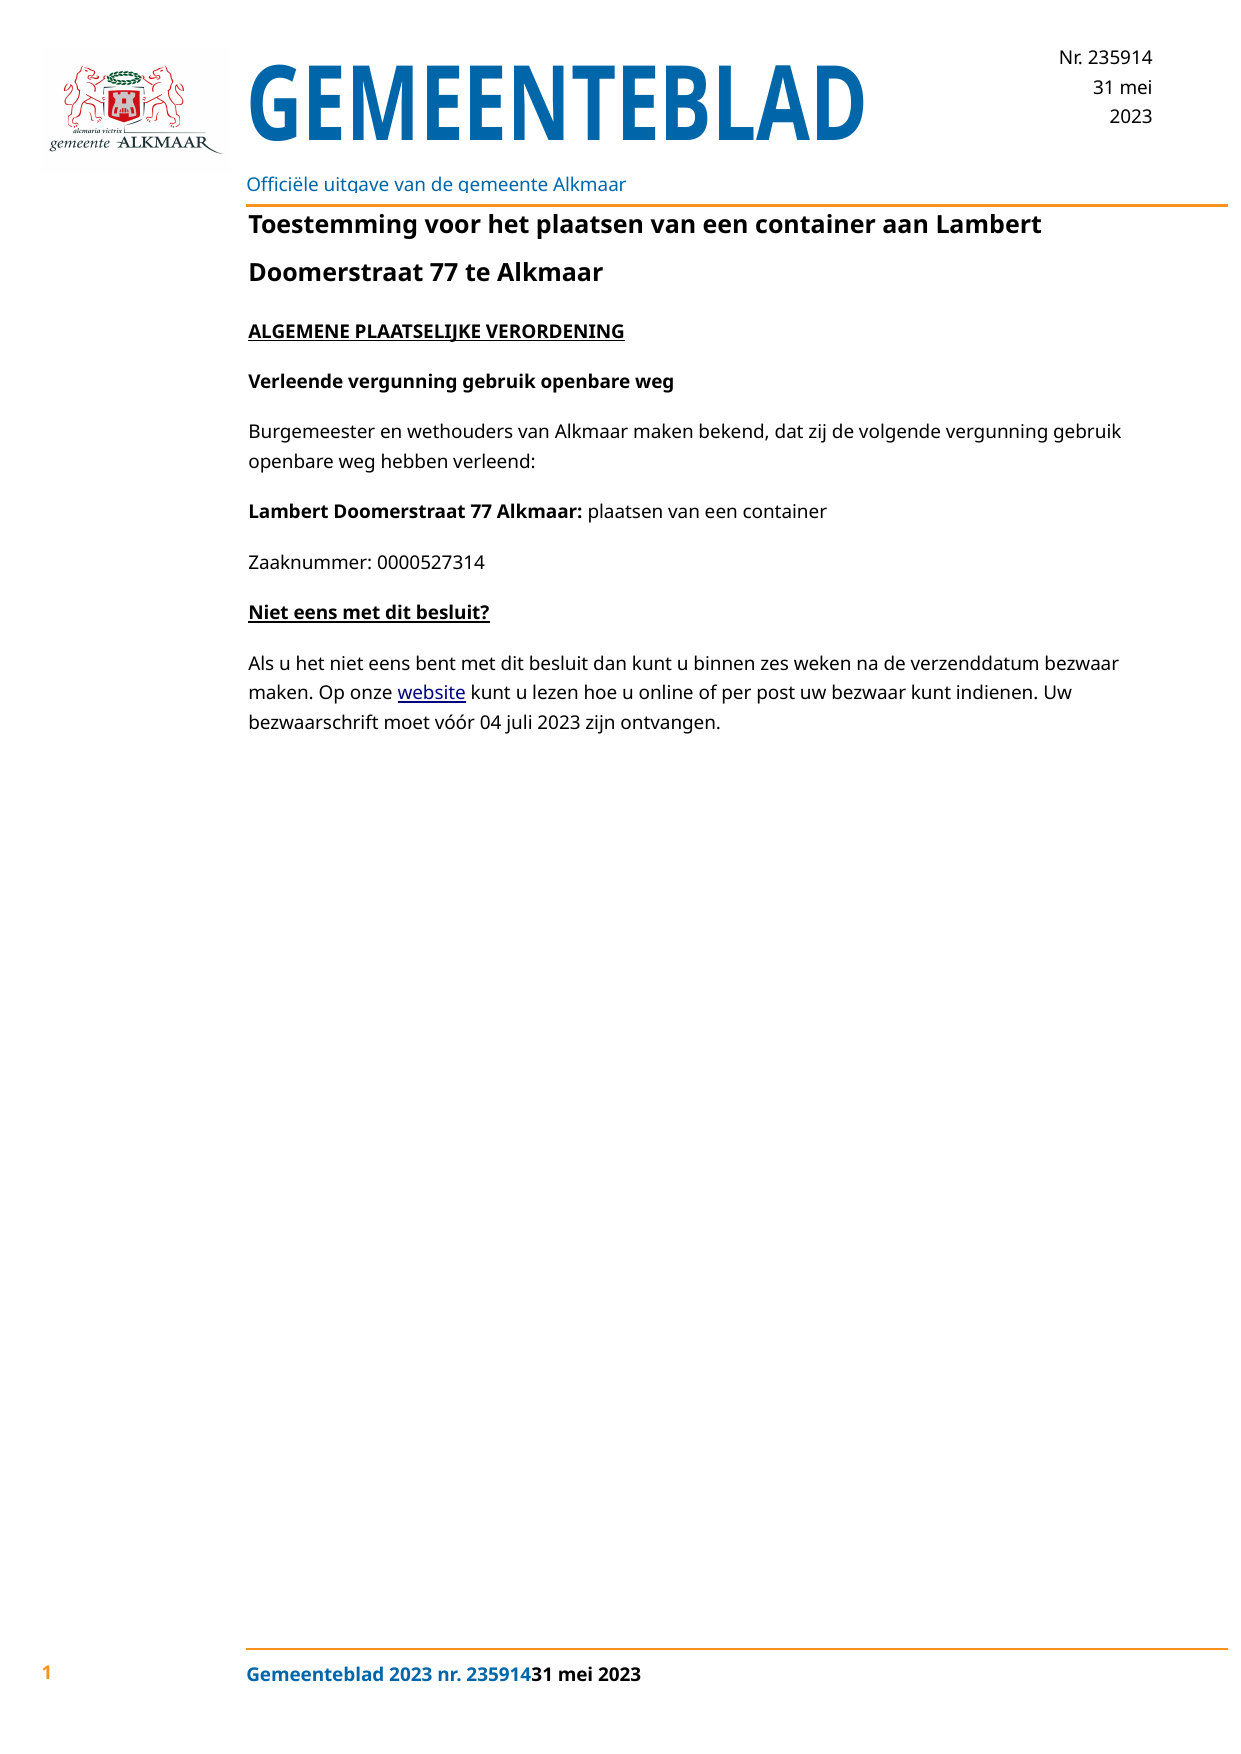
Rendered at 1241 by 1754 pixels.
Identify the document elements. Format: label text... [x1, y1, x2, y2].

text ALGEMENE PLAATSELIJKE VERORDENING [248, 318, 1152, 344]
text Lambert Doomerstraat 77 Alkmaar: plaatsen van een container [248, 499, 1152, 524]
text Zaaknummer: 0000527314 [248, 549, 1152, 575]
text Toestemming voor het plaatsen van een container aan Lambert Doomerstraat 77 te Alkmaar [248, 207, 1152, 288]
text Burgemeester en wethouders van Alkmaar maken bekend, dat zij de volgende vergunning gebruik openbare weg hebben verleend: [248, 419, 1152, 474]
text Niet eens met dit besluit? [248, 599, 1152, 625]
text Als u het niet eens bent met dit besluit dan kunt u binnen zes weken na de verzenddatum bezwaar maken. Op onze website kunt u lezen hoe u online of per post uw bezwaar kunt indienen. Uw bezwaarschrift moet vóór 04 juli 2023 zijn ontvangen. [248, 650, 1152, 735]
text Verleende vergunning gebruik openbare weg [248, 368, 1152, 394]
picture [41, 47, 231, 172]
